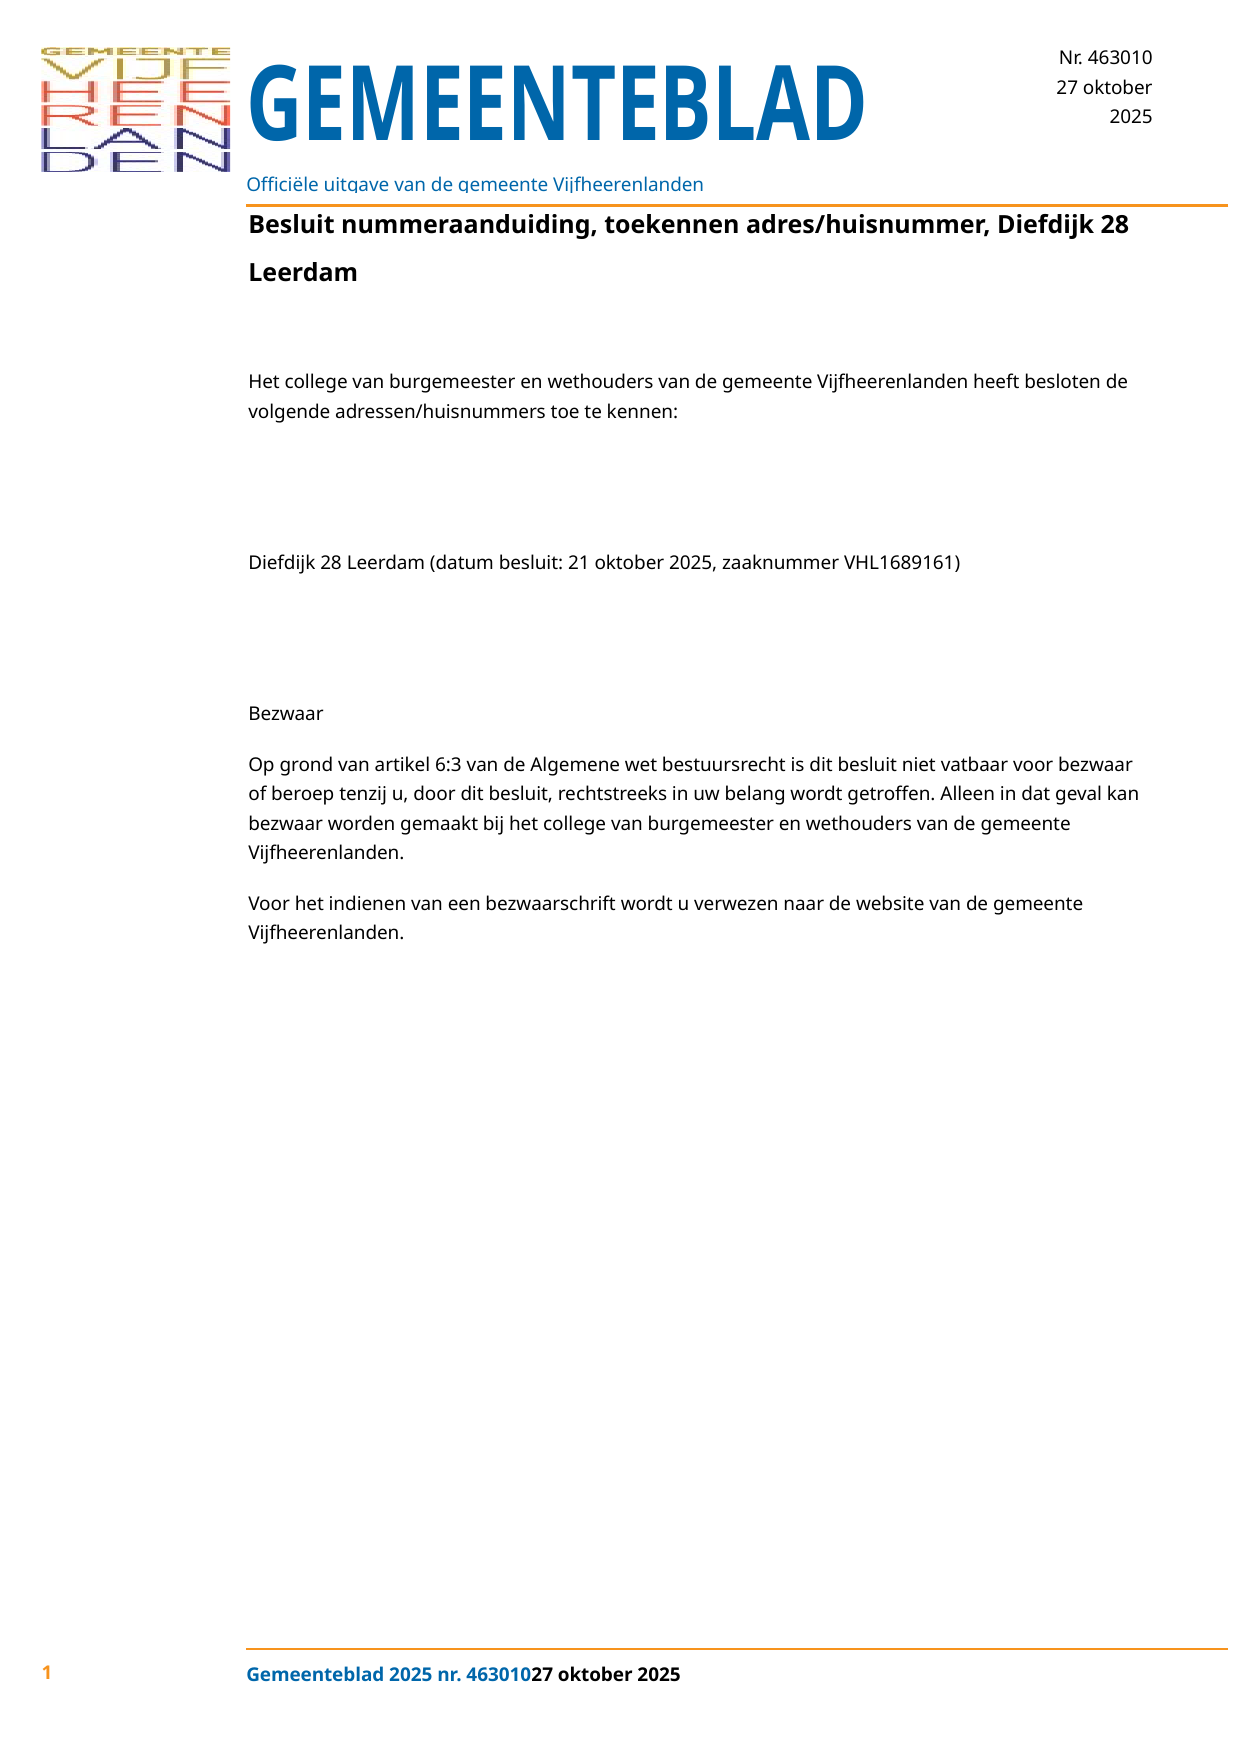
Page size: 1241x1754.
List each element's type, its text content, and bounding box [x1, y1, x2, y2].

text Op grond van artikel 6:3 van de Algemene wet bestuursrecht is dit besluit niet vatbaar voor bezwaar of beroep tenzij u, door dit besluit, rechtstreeks in uw belang wordt getroffen. Alleen in dat geval kan bezwaar worden gemaakt bij het college van burgemeester en wethouders van de gemeente Vijfheerenlanden. [248, 751, 1152, 865]
text Besluit nummeraanduiding, toekennen adres/huisnummer, Diefdijk 28 Leerdam [248, 207, 1152, 288]
text Voor het indienen van een bezwaarschrift wordt u verwezen naar de website van de gemeente Vijfheerenlanden. [248, 890, 1152, 945]
picture [41, 47, 231, 172]
text Bezwaar [248, 700, 1152, 726]
text Diefdijk 28 Leerdam (datum besluit: 21 oktober 2025, zaaknummer VHL1689161) [248, 549, 1152, 575]
text Het college van burgemeester en wethouders van de gemeente Vijfheerenlanden heeft besloten de volgende adressen/huisnummers toe te kennen: [248, 368, 1152, 424]
